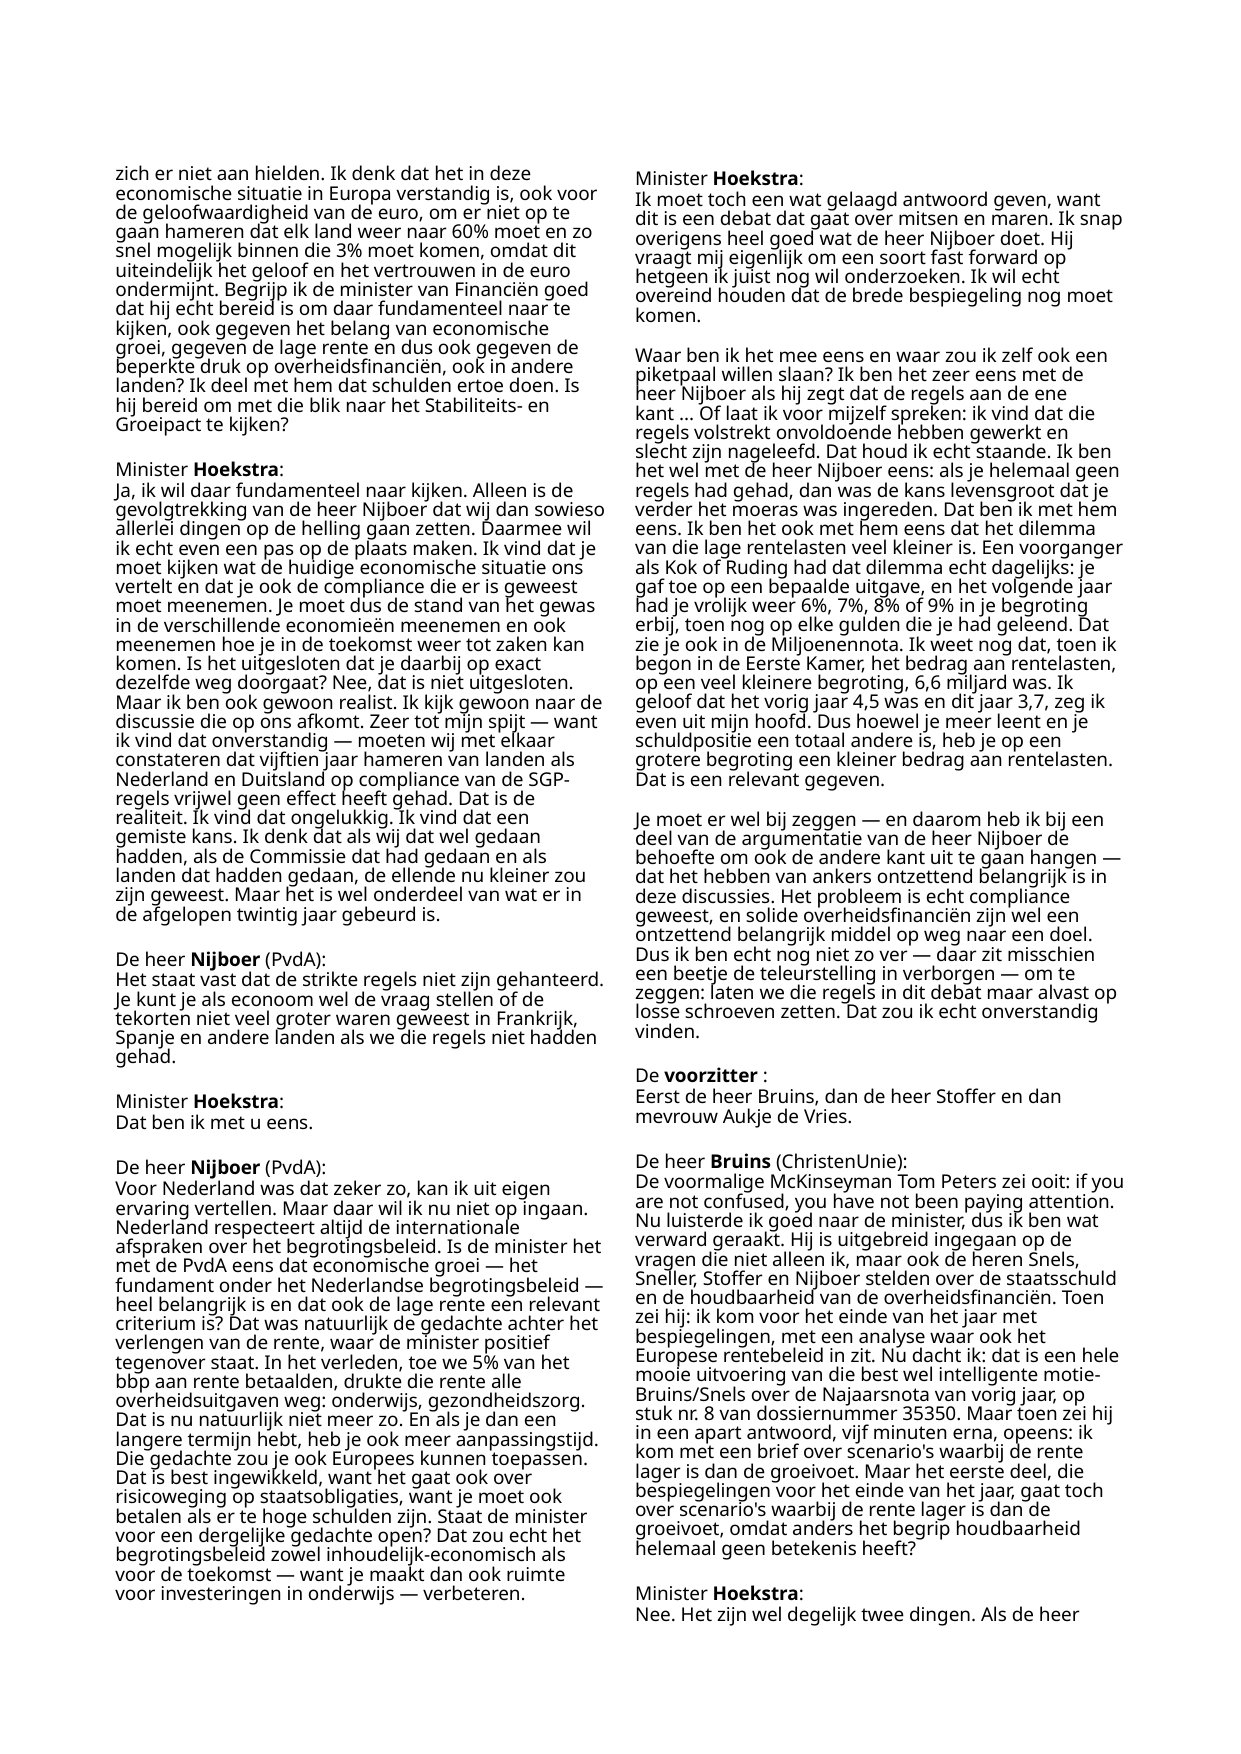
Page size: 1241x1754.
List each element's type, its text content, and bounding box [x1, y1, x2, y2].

text De voormalige McKinseyman Tom Peters zei ooit: if you are not confused, you have not been paying attention. Nu luisterde ik goed naar de minister, dus ik ben wat verward geraakt. Hij is uitgebreid ingegaan op de vragen die niet alleen ik, maar ook de heren Snels, Sneller, Stoffer en Nijboer stelden over de staatsschuld en de houdbaarheid van de overheidsfinanciën. Toen zei hij: ik kom voor het einde van het jaar met bespiegelingen, met een analyse waar ook het Europese rentebeleid in zit. Nu dacht ik: dat is een hele mooie uitvoering van die best wel intelligente motie-Bruins/Snels over de Najaarsnota van vorig jaar, op stuk nr. 8 van dossiernummer 35350. Maar toen zei hij in een apart antwoord, vijf minuten erna, opeens: ik kom met een brief over scenario's waarbij de rente lager is dan de groeivoet. Maar het eerste deel, die bespiegelingen voor het einde van het jaar, gaat toch over scenario's waarbij de rente lager is dan de groeivoet, omdat anders het begrip houdbaarheid helemaal geen betekenis heeft? [635, 1173, 1125, 1559]
text De heer Nijboer (PvdA): [115, 946, 605, 971]
text De heer Bruins (ChristenUnie): [635, 1148, 1125, 1173]
text De heer Nijboer (PvdA): [115, 1154, 605, 1180]
text Waar ben ik het mee eens en waar zou ik zelf ook een piketpaal willen slaan? Ik ben het zeer eens met de heer Nijboer als hij zegt dat de regels aan de ene kant ... Of laat ik voor mijzelf spreken: ik vind dat die regels volstrekt onvoldoende hebben gewerkt en slecht zijn nageleefd. Dat houd ik echt staande. Ik ben het wel met de heer Nijboer eens: als je helemaal geen regels had gehad, dan was de kans levensgroot dat je verder het moeras was ingereden. Dat ben ik met hem eens. Ik ben het ook met hem eens dat het dilemma van die lage rentelasten veel kleiner is. Een voorganger als Kok of Ruding had dat dilemma echt dagelijks: je gaf toe op een bepaalde uitgave, en het volgende jaar had je vrolijk weer 6%, 7%, 8% of 9% in je begroting erbij, toen nog op elke gulden die je had geleend. Dat zie je ook in de Miljoenennota. Ik weet nog dat, toen ik begon in de Eerste Kamer, het bedrag aan rentelasten, op een veel kleinere begroting, 6,6 miljard was. Ik geloof dat het vorig jaar 4,5 was en dit jaar 3,7, zeg ik even uit mijn hoofd. Dus hoewel je meer leent en je schuldpositie een totaal andere is, heb je op een grotere begroting een kleiner bedrag aan rentelasten. Dat is een relevant gegeven. [635, 347, 1125, 790]
text Minister Hoekstra: [635, 1580, 1125, 1606]
text Minister Hoekstra: [635, 165, 1125, 191]
text zich er niet aan hielden. Ik denk dat het in deze economische situatie in Europa verstandig is, ook voor de geloofwaardigheid van de euro, om er niet op te gaan hameren dat elk land weer naar 60% moet en zo snel mogelijk binnen die 3% moet komen, omdat dit uiteindelijk het geloof en het vertrouwen in de euro ondermijnt. Begrijp ik de minister van Financiën goed dat hij echt bereid is om daar fundamenteel naar te kijken, ook gegeven het belang van economische groei, gegeven de lage rente en dus ook gegeven de beperkte druk op overheidsfinanciën, ook in andere landen? Ik deel met hem dat schulden ertoe doen. Is hij bereid om met die blik naar het Stabiliteits- en Groeipact te kijken? [115, 165, 605, 435]
text Ja, ik wil daar fundamenteel naar kijken. Alleen is de gevolgtrekking van de heer Nijboer dat wij dan sowieso allerlei dingen op de helling gaan zetten. Daarmee wil ik echt even een pas op de plaats maken. Ik vind dat je moet kijken wat de huidige economische situatie ons vertelt en dat je ook de compliance die er is geweest moet meenemen. Je moet dus de stand van het gewas in de verschillende economieën meenemen en ook meenemen hoe je in de toekomst weer tot zaken kan komen. Is het uitgesloten dat je daarbij op exact dezelfde weg doorgaat? Nee, dat is niet uitgesloten. Maar ik ben ook gewoon realist. Ik kijk gewoon naar de discussie die op ons afkomt. Zeer tot mijn spijt — want ik vind dat onverstandig — moeten wij met elkaar constateren dat vijftien jaar hameren van landen als Nederland en Duitsland op compliance van de SGP-regels vrijwel geen effect heeft gehad. Dat is de realiteit. Ik vind dat ongelukkig. Ik vind dat een gemiste kans. Ik denk dat als wij dat wel gedaan hadden, als de Commissie dat had gedaan en als landen dat hadden gedaan, de ellende nu kleiner zou zijn geweest. Maar het is wel onderdeel van wat er in de afgelopen twintig jaar gebeurd is. [115, 482, 605, 925]
text Je moet er wel bij zeggen — en daarom heb ik bij een deel van de argumentatie van de heer Nijboer de behoefte om ook de andere kant uit te gaan hangen — dat het hebben van ankers ontzettend belangrijk is in deze discussies. Het probleem is echt compliance geweest, en solide overheidsfinanciën zijn wel een ontzettend belangrijk middel op weg naar een doel. Dus ik ben echt nog niet zo ver — daar zit misschien een beetje de teleurstelling in verborgen — om te zeggen: laten we die regels in dit debat maar alvast op losse schroeven zetten. Dat zou ik echt onverstandig vinden. [635, 811, 1125, 1042]
text De voorzitter : [635, 1063, 1125, 1088]
text Eerst de heer Bruins, dan de heer Stoffer en dan mevrouw Aukje de Vries. [635, 1088, 1125, 1127]
text Voor Nederland was dat zeker zo, kan ik uit eigen ervaring vertellen. Maar daar wil ik nu niet op ingaan. Nederland respecteert altijd de internationale afspraken over het begrotingsbeleid. Is de minister het met de PvdA eens dat economische groei — het fundament onder het Nederlandse begrotingsbeleid — heel belangrijk is en dat ook de lage rente een relevant criterium is? Dat was natuurlijk de gedachte achter het verlengen van de rente, waar de minister positief tegenover staat. In het verleden, toe we 5% van het bbp aan rente betaalden, drukte die rente alle overheidsuitgaven weg: onderwijs, gezondheidszorg. Dat is nu natuurlijk niet meer zo. En als je dan een langere termijn hebt, heb je ook meer aanpassingstijd. Die gedachte zou je ook Europees kunnen toepassen. Dat is best ingewikkeld, want het gaat ook over risicoweging op staatsobligaties, want je moet ook betalen als er te hoge schulden zijn. Staat de minister voor een dergelijke gedachte open? Dat zou echt het begrotingsbeleid zowel inhoudelijk-economisch als voor de toekomst — want je maakt dan ook ruimte voor investeringen in onderwijs — verbeteren. [115, 1180, 605, 1604]
text Dat ben ik met u eens. [115, 1114, 605, 1134]
text Nee. Het zijn wel degelijk twee dingen. Als de heer [635, 1606, 1125, 1625]
text Het staat vast dat de strikte regels niet zijn gehanteerd. Je kunt je als econoom wel de vraag stellen of de tekorten niet veel groter waren geweest in Frankrijk, Spanje en andere landen als we die regels niet hadden gehad. [115, 971, 605, 1068]
text Minister Hoekstra: [115, 456, 605, 482]
text Minister Hoekstra: [115, 1089, 605, 1114]
text Ik moet toch een wat gelaagd antwoord geven, want dit is een debat dat gaat over mitsen en maren. Ik snap overigens heel goed wat de heer Nijboer doet. Hij vraagt mij eigenlijk om een soort fast forward op hetgeen ik juist nog wil onderzoeken. Ik wil echt overeind houden dat de brede bespiegeling nog moet komen. [635, 191, 1125, 326]
